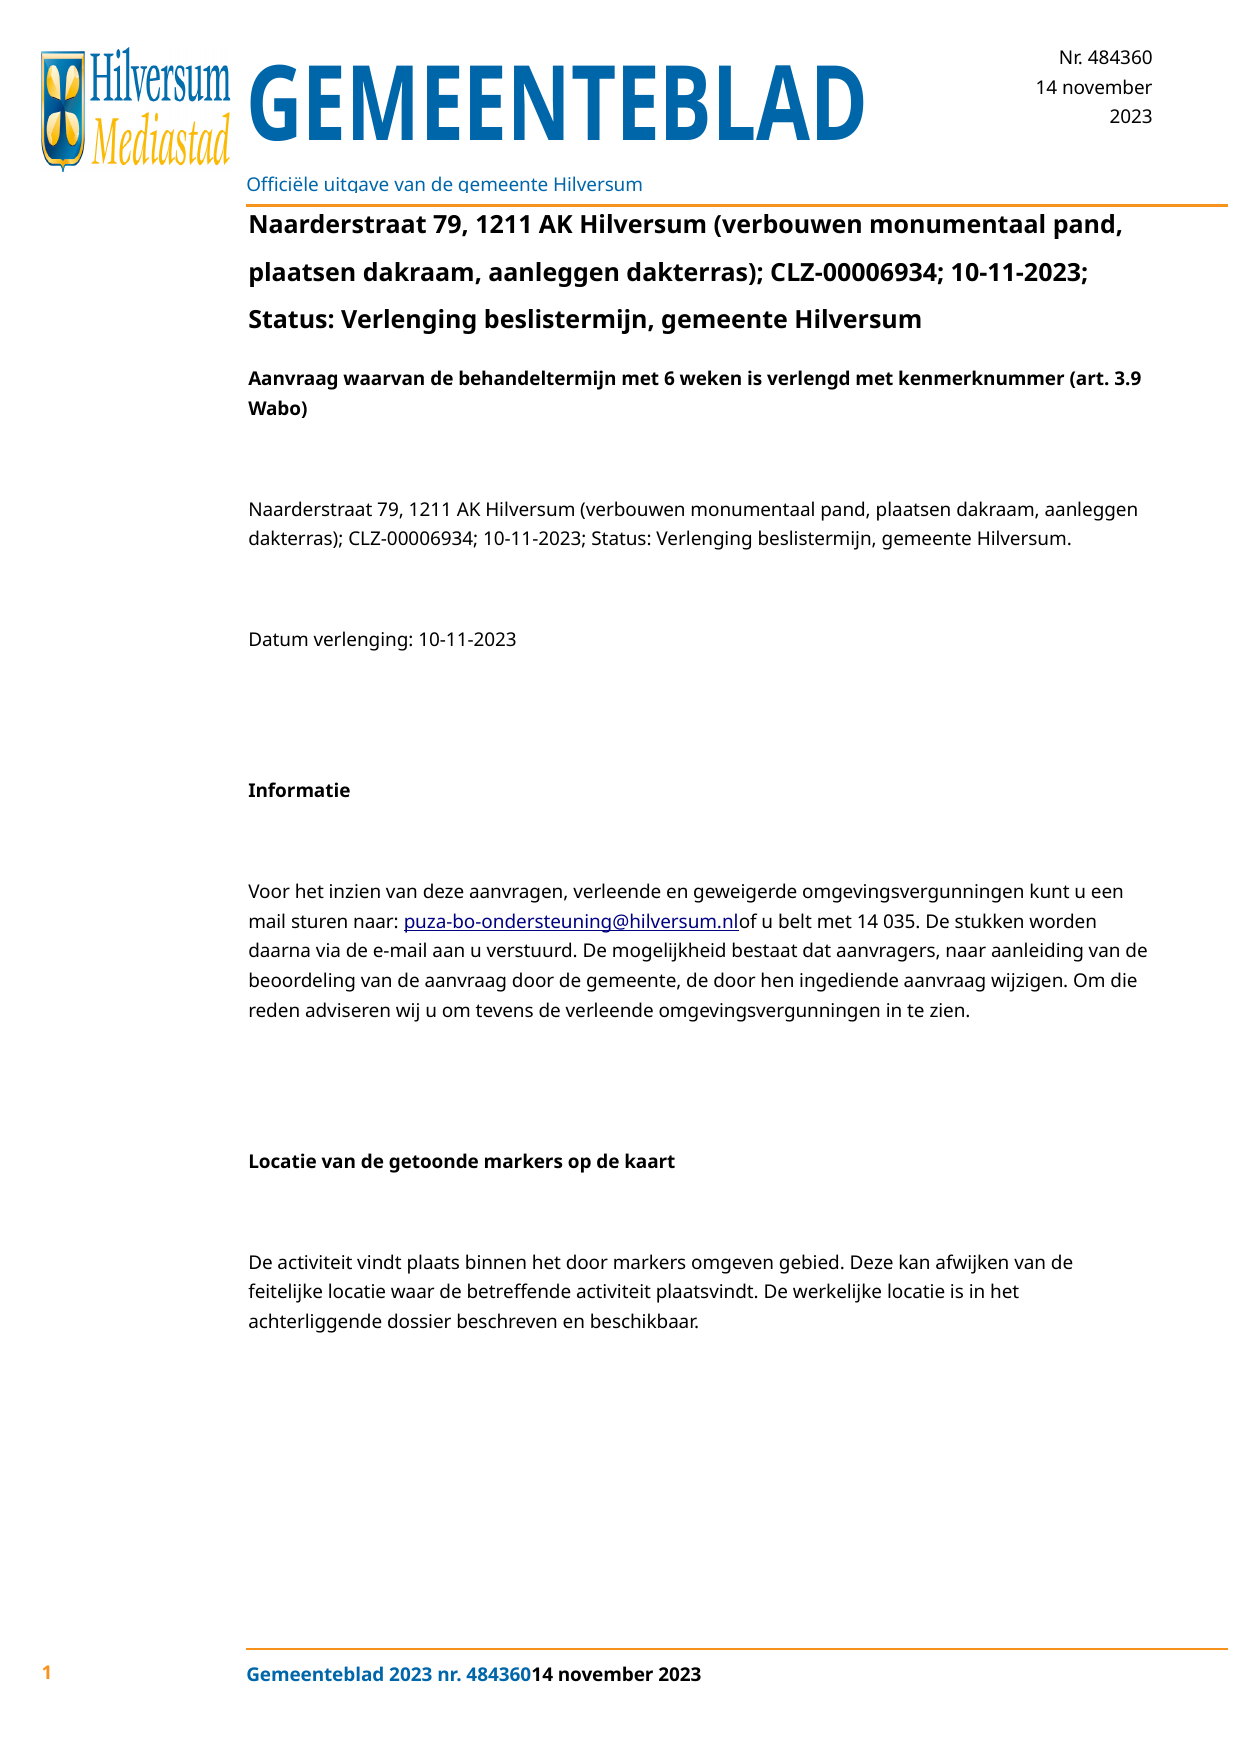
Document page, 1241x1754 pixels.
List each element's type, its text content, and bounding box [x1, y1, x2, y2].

picture [41, 47, 231, 172]
text Voor het inzien van deze aanvragen, verleende en geweigerde omgevingsvergunningen kunt u een mail sturen naar: puza-bo-ondersteuning@hilversum.nlof u belt met 14 035. De stukken worden daarna via de e-mail aan u verstuurd. De mogelijkheid bestaat dat aanvragers, naar aanleiding van de beoordeling van de aanvraag door de gemeente, de door hen ingediende aanvraag wijzigen. Om die reden adviseren wij u om tevens de verleende omgevingsvergunningen in te zien. [248, 878, 1152, 1022]
text Locatie van de getoonde markers op de kaart [248, 1148, 1152, 1174]
text De activiteit vindt plaats binnen het door markers omgeven gebied. Deze kan afwijken van de feitelijke locatie waar de betreffende activiteit plaatsvindt. De werkelijke locatie is in het achterliggende dossier beschreven en beschikbaar. [248, 1249, 1152, 1334]
text Informatie [248, 778, 1152, 803]
text Naarderstraat 79, 1211 AK Hilversum (verbouwen monumentaal pand, plaatsen dakraam, aanleggen dakterras); CLZ-00006934; 10-11-2023; Status: Verlenging beslistermijn, gemeente Hilversum. [248, 496, 1152, 551]
text Naarderstraat 79, 1211 AK Hilversum (verbouwen monumentaal pand, plaatsen dakraam, aanleggen dakterras); CLZ-00006934; 10-11-2023; Status: Verlenging beslistermijn, gemeente Hilversum [248, 207, 1152, 336]
text Aanvraag waarvan de behandeltermijn met 6 weken is verlengd met kenmerknummer (art. 3.9 Wabo) [248, 366, 1152, 421]
text Datum verlenging: 10-11-2023 [248, 626, 1152, 652]
